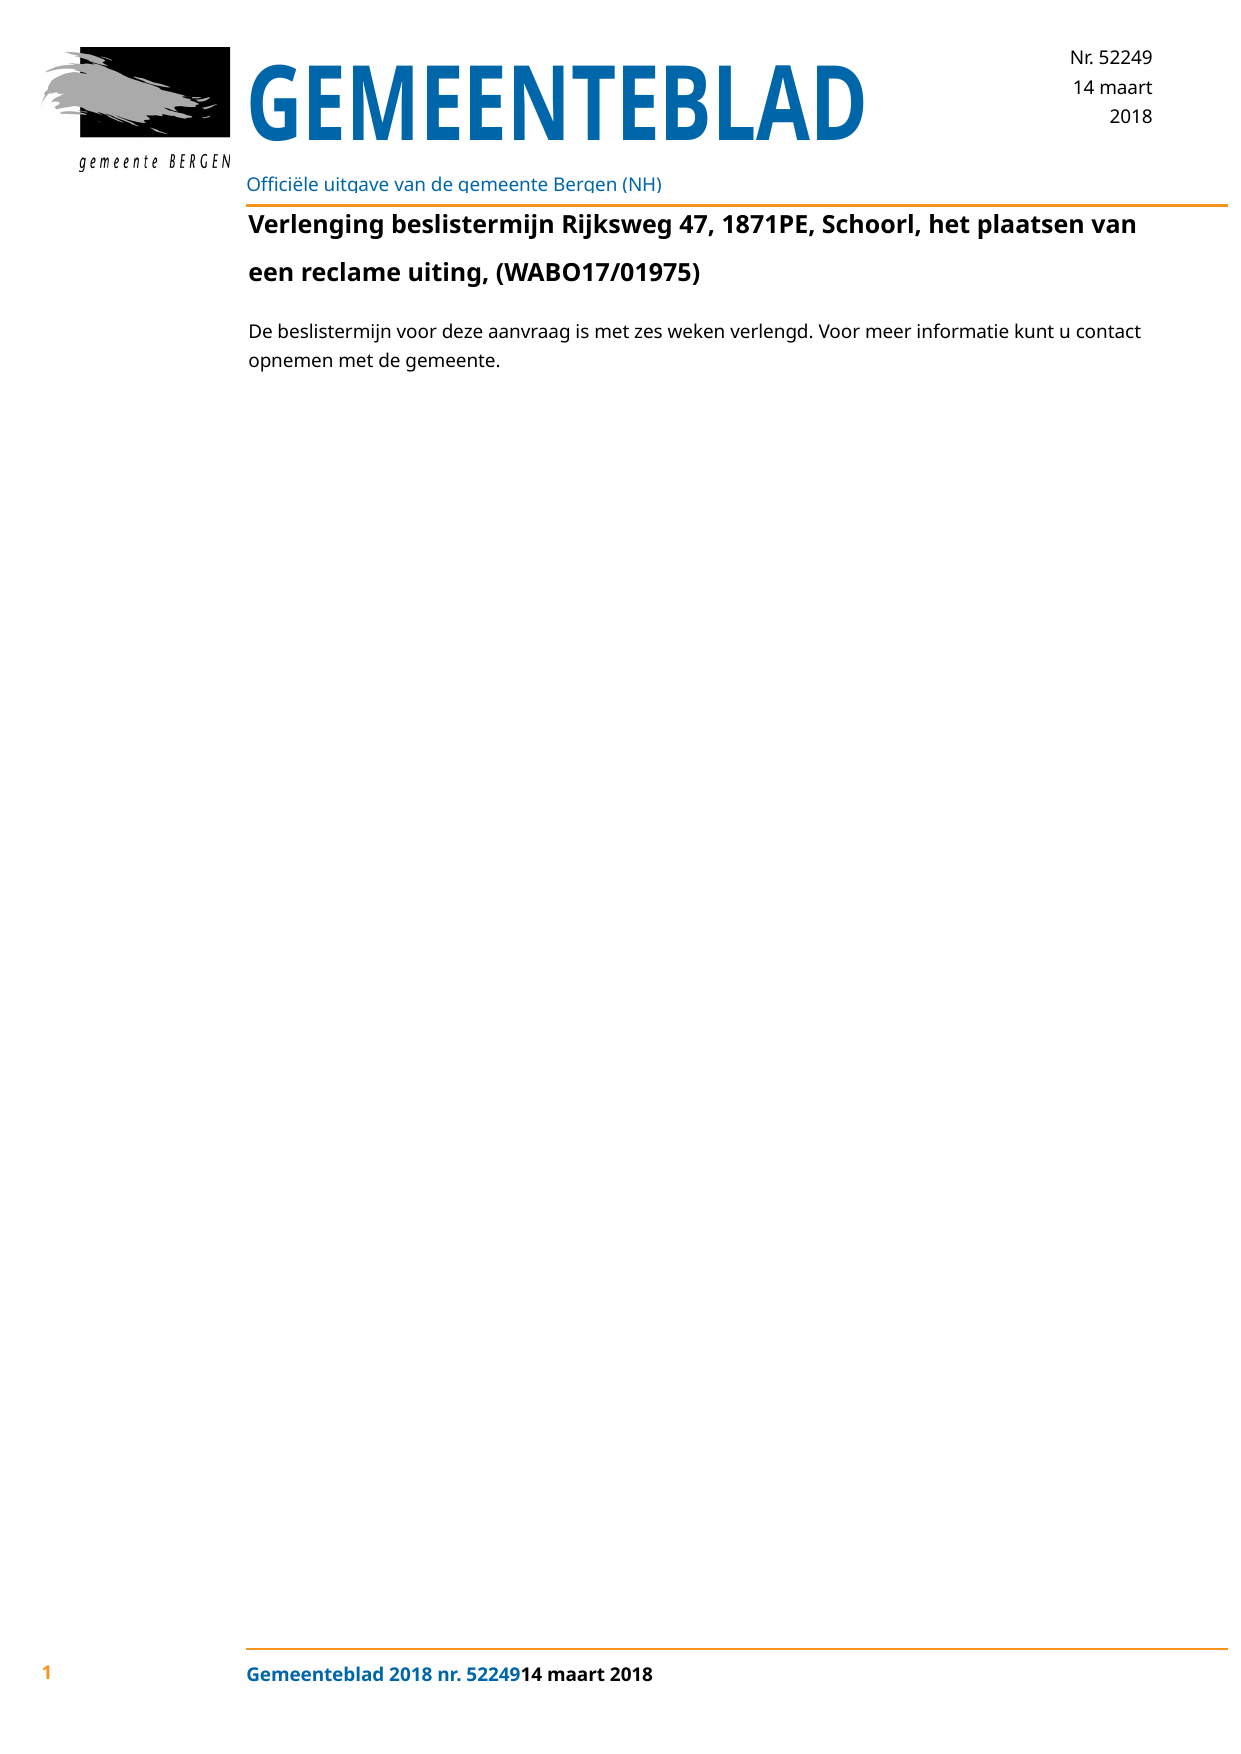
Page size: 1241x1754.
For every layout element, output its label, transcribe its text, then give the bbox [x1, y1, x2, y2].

text De beslistermijn voor deze aanvraag is met zes weken verlengd. Voor meer informatie kunt u contact opnemen met de gemeente. [248, 318, 1152, 373]
picture [41, 47, 231, 172]
text Verlenging beslistermijn Rijksweg 47, 1871PE, Schoorl, het plaatsen van een reclame uiting, (WABO17/01975) [248, 207, 1152, 288]
